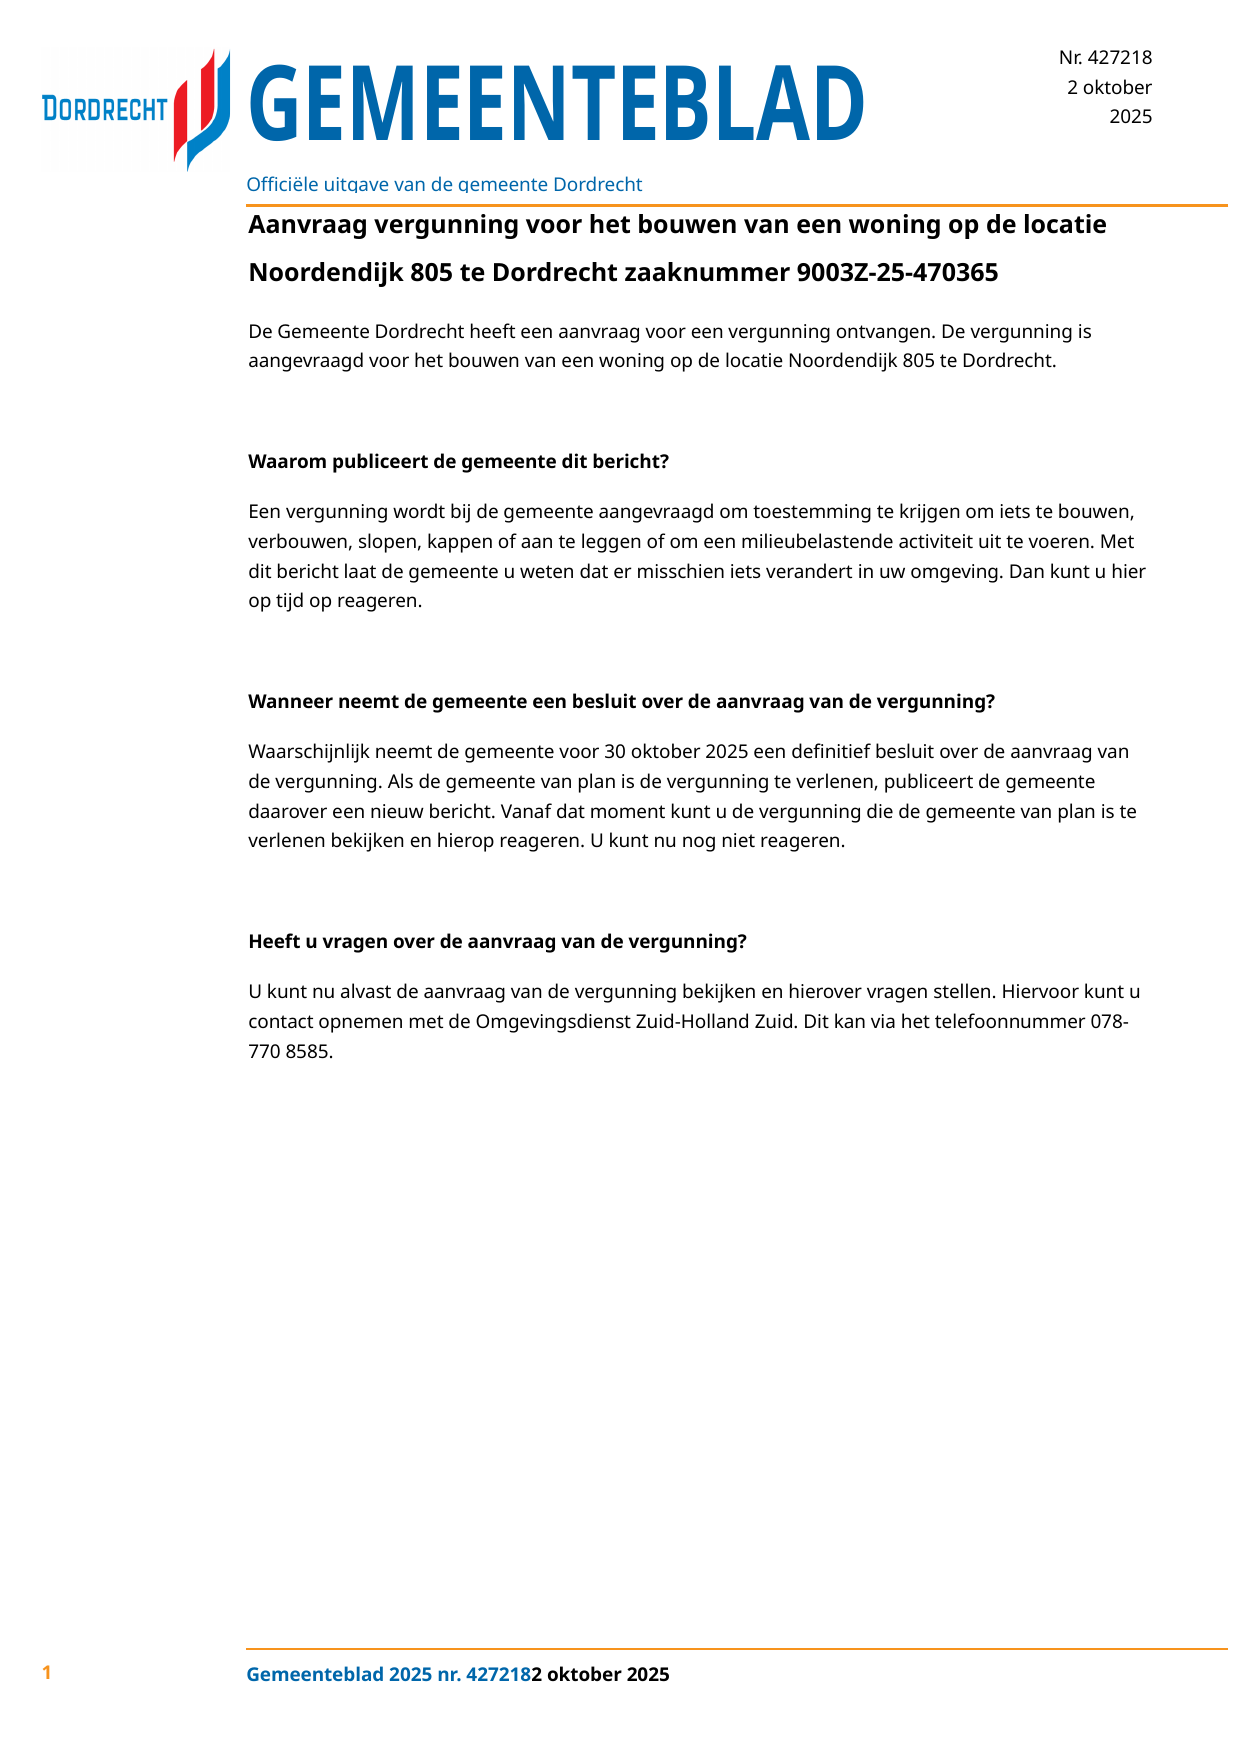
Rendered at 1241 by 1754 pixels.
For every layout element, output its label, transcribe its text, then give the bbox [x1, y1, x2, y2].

text Waarschijnlijk neemt de gemeente voor 30 oktober 2025 een definitief besluit over de aanvraag van de vergunning. Als de gemeente van plan is de vergunning te verlenen, publiceert de gemeente daarover een nieuw bericht. Vanaf dat moment kunt u de vergunning die de gemeente van plan is te verlenen bekijken en hierop reageren. U kunt nu nog niet reageren. [248, 739, 1152, 853]
text U kunt nu alvast de aanvraag van de vergunning bekijken en hierover vragen stellen. Hiervoor kunt u contact opnemen met de Omgevingsdienst Zuid-Holland Zuid. Dit kan via het telefoonnummer 078-770 8585. [248, 979, 1152, 1064]
text Heeft u vragen over de aanvraag van de vergunning? [248, 928, 1152, 954]
text Aanvraag vergunning voor het bouwen van een woning op de locatie Noordendijk 805 te Dordrecht zaaknummer 9003Z-25-470365 [248, 207, 1152, 288]
text Waarom publiceert de gemeente dit bericht? [248, 448, 1152, 474]
text De Gemeente Dordrecht heeft een aanvraag voor een vergunning ontvangen. De vergunning is aangevraagd voor het bouwen van een woning op de locatie Noordendijk 805 te Dordrecht. [248, 318, 1152, 373]
text Wanneer neemt de gemeente een besluit over de aanvraag van de vergunning? [248, 688, 1152, 714]
text Een vergunning wordt bij de gemeente aangevraagd om toestemming te krijgen om iets te bouwen, verbouwen, slopen, kappen of aan te leggen of om een milieubelastende activiteit uit te voeren. Met dit bericht laat de gemeente u weten dat er misschien iets verandert in uw omgeving. Dan kunt u hier op tijd op reageren. [248, 499, 1152, 613]
picture [41, 47, 231, 172]
